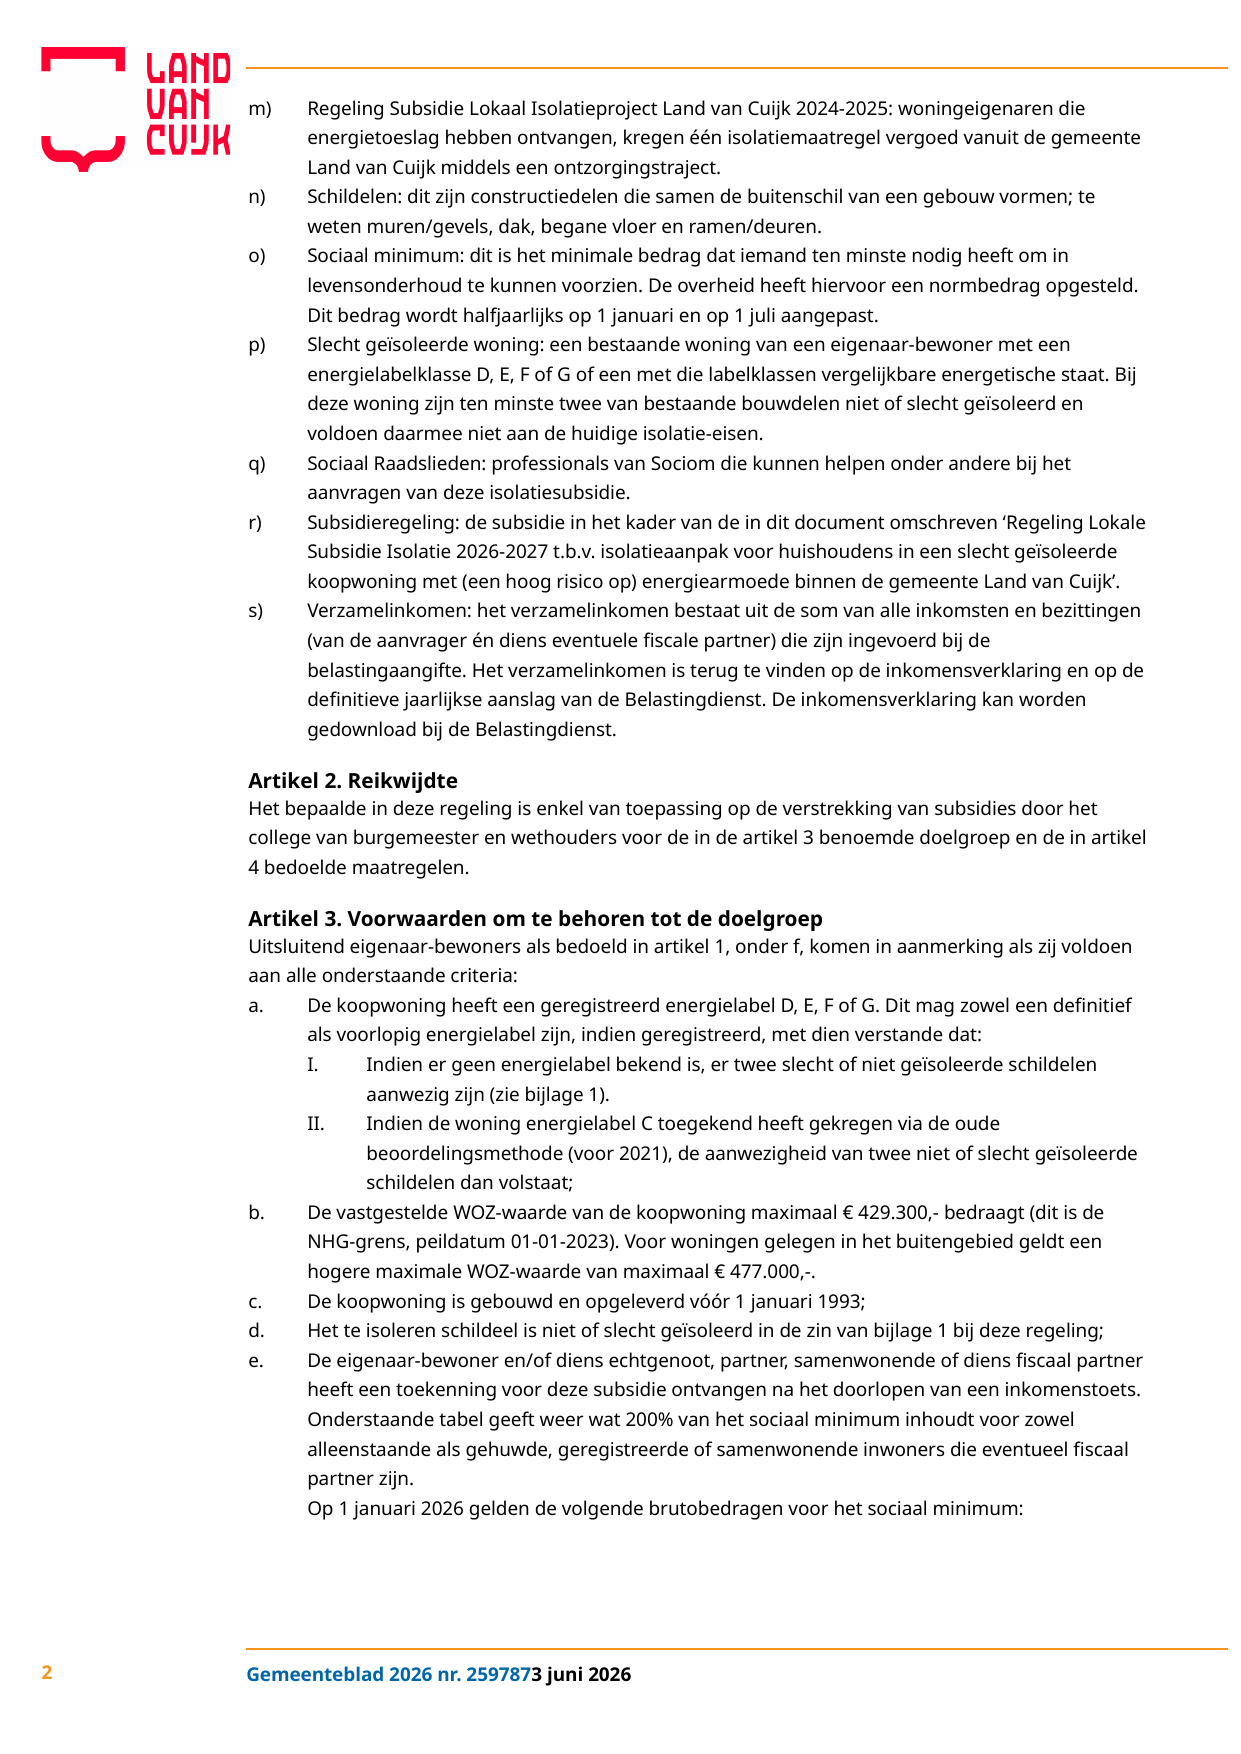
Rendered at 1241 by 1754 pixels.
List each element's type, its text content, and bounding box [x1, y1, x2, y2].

list De vastgestelde WOZ-waarde van de koopwoning maximaal € 429.300,- bedraagt (dit is de NHG-grens, peildatum 01-01-2023). Voor woningen gelegen in het buitengebied geldt een hogere maximale WOZ-waarde van maximaal € 477.000,-. [248, 1199, 1152, 1284]
list Sociaal Raadslieden: professionals van Sociom die kunnen helpen onder andere bij het aanvragen van deze isolatiesubsidie. [248, 450, 1152, 505]
list De koopwoning is gebouwd en opgeleverd vóór 1 januari 1993; [248, 1288, 1152, 1314]
list Indien er geen energielabel bekend is, er twee slecht of niet geïsoleerde schildelen aanwezig zijn (zie bijlage 1). [307, 1051, 1152, 1107]
list De koopwoning heeft een geregistreerd energielabel D, E, F of G. Dit mag zowel een definitief als voorlopig energielabel zijn, indien geregistreerd, met dien verstande dat: [248, 992, 1152, 1047]
text Artikel 3. Voorwaarden om te behoren tot de doelgroep [248, 904, 1152, 933]
list Indien de woning energielabel C toegekend heeft gekregen via de oude beoordelingsmethode (voor 2021), de aanwezigheid van twee niet of slecht geïsoleerde schildelen dan volstaat; [307, 1110, 1152, 1195]
list Op 1 januari 2026 gelden de volgende brutobedragen voor het sociaal minimum: [248, 1495, 1152, 1521]
list De eigenaar-bewoner en/of diens echtgenoot, partner, samenwonende of diens fiscaal partner heeft een toekenning voor deze subsidie ontvangen na het doorlopen van een inkomenstoets. [248, 1347, 1152, 1402]
list Schildelen: dit zijn constructiedelen die samen de buitenschil van een gebouw vormen; te weten muren/gevels, dak, begane vloer en ramen/deuren. [248, 183, 1152, 239]
list Regeling Subsidie Lokaal Isolatieproject Land van Cuijk 2024-2025: woningeigenaren die energietoeslag hebben ontvangen, kregen één isolatiemaatregel vergoed vanuit de gemeente Land van Cuijk middels een ontzorgingstraject. [248, 95, 1152, 180]
picture [41, 47, 231, 172]
text Uitsluitend eigenaar-bewoners als bedoeld in artikel 1, onder f, komen in aanmerking als zij voldoen aan alle onderstaande criteria: [248, 933, 1152, 988]
list Subsidieregeling: de subsidie in het kader van de in dit document omschreven ‘Regeling Lokale Subsidie Isolatie 2026-2027 t.b.v. isolatieaanpak voor huishoudens in een slecht geïsoleerde koopwoning met (een hoog risico op) energiearmoede binnen de gemeente Land van Cuijk’. [248, 509, 1152, 594]
text Het bepaalde in deze regeling is enkel van toepassing op de verstrekking van subsidies door het college van burgemeester en wethouders voor de in de artikel 3 benoemde doelgroep en de in artikel 4 bedoelde maatregelen. [248, 795, 1152, 880]
list Sociaal minimum: dit is het minimale bedrag dat iemand ten minste nodig heeft om in levensonderhoud te kunnen voorzien. De overheid heeft hiervoor een normbedrag opgesteld. Dit bedrag wordt halfjaarlijks op 1 januari en op 1 juli aangepast. [248, 243, 1152, 328]
text Artikel 2. Reikwijdte [248, 766, 1152, 795]
list Onderstaande tabel geeft weer wat 200% van het sociaal minimum inhoudt voor zowel alleenstaande als gehuwde, geregistreerde of samenwonende inwoners die eventueel fiscaal partner zijn. [248, 1406, 1152, 1491]
list Slecht geïsoleerde woning: een bestaande woning van een eigenaar-bewoner met een energielabelklasse D, E, F of G of een met die labelklassen vergelijkbare energetische staat. Bij deze woning zijn ten minste twee van bestaande bouwdelen niet of slecht geïsoleerd en voldoen daarmee niet aan de huidige isolatie-eisen. [248, 331, 1152, 446]
list Verzamelinkomen: het verzamelinkomen bestaat uit de som van alle inkomsten en bezittingen (van de aanvrager én diens eventuele fiscale partner) die zijn ingevoerd bij de belastingaangifte. Het verzamelinkomen is terug te vinden op de inkomensverklaring en op de definitieve jaarlijkse aanslag van de Belastingdienst. De inkomensverklaring kan worden gedownload bij de Belastingdienst. [248, 598, 1152, 742]
list Het te isoleren schildeel is niet of slecht geïsoleerd in de zin van bijlage 1 bij deze regeling; [248, 1317, 1152, 1343]
